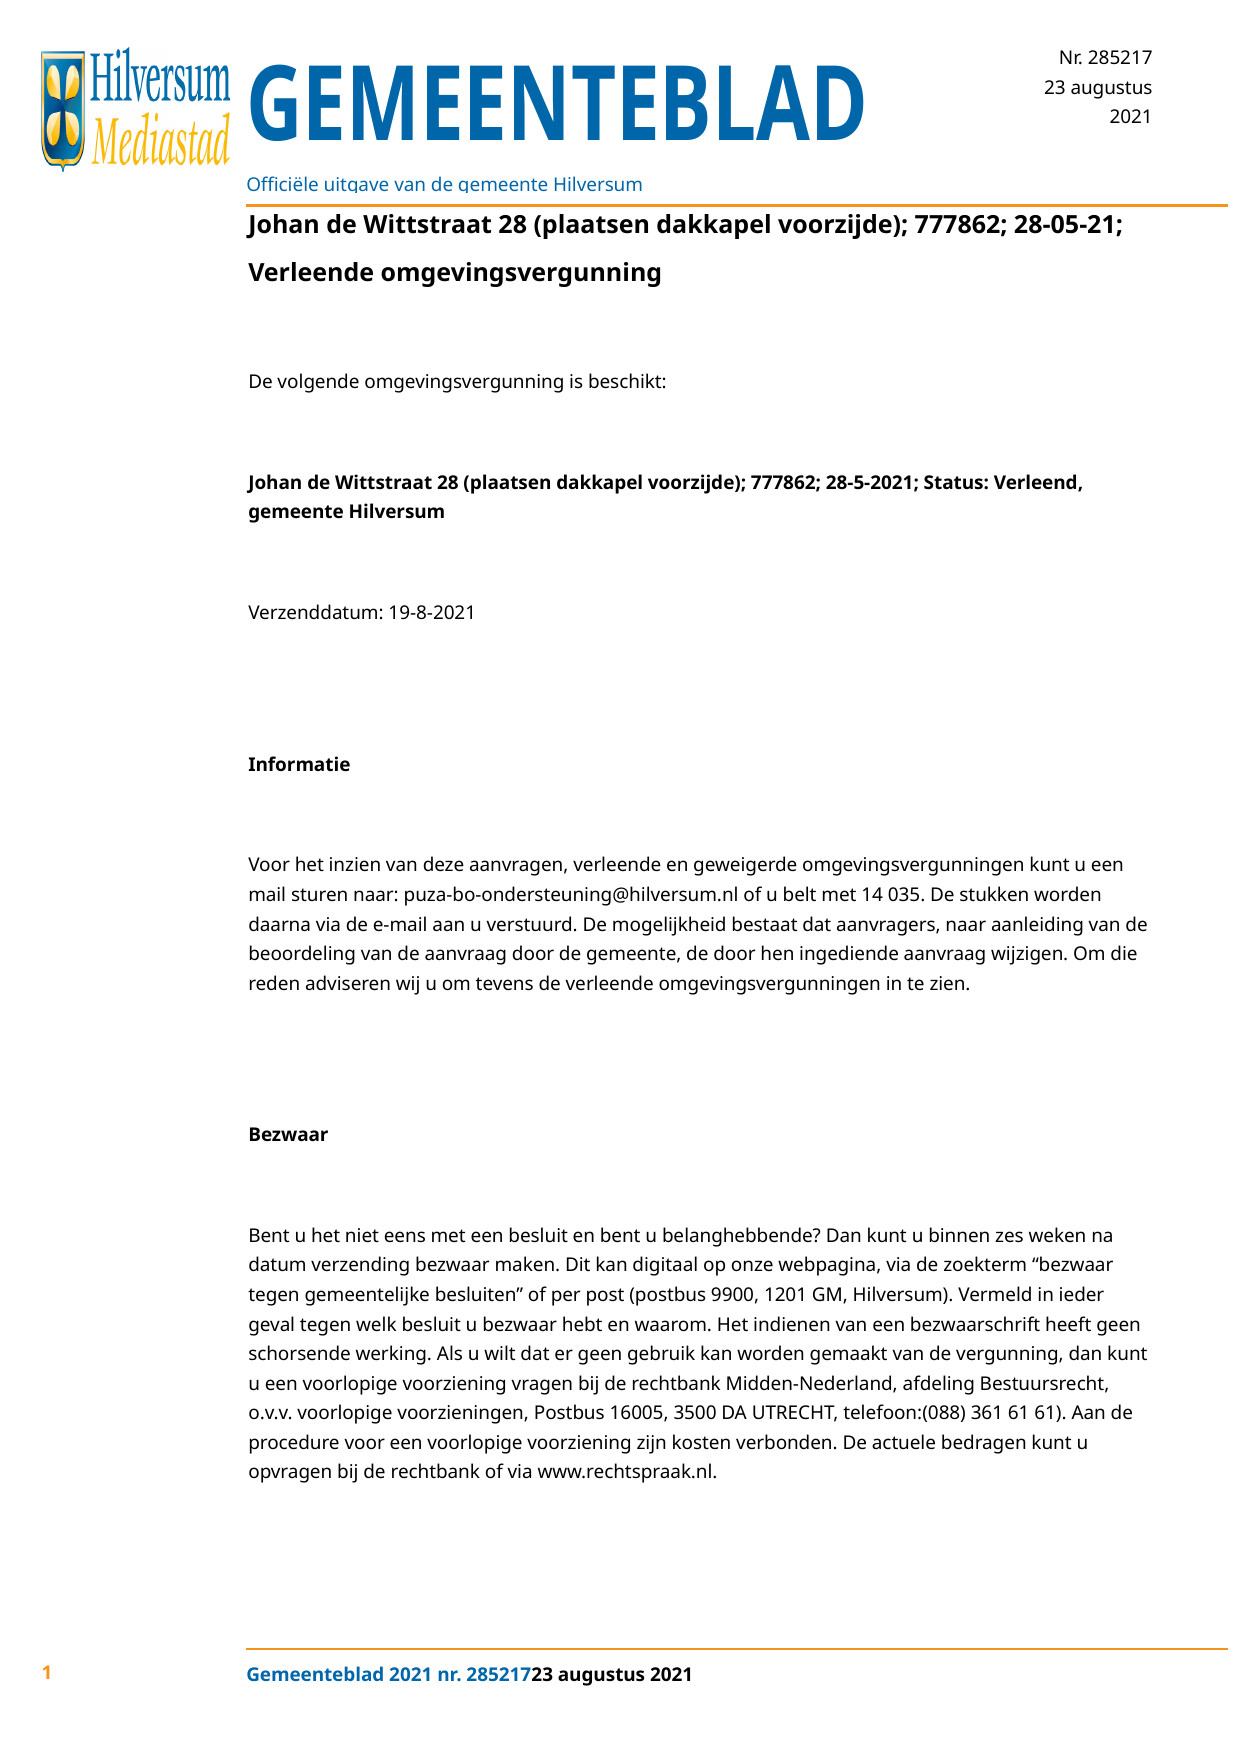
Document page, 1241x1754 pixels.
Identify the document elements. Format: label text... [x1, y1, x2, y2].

text Bent u het niet eens met een besluit en bent u belanghebbende? Dan kunt u binnen zes weken na datum verzending bezwaar maken. Dit kan digitaal op onze webpagina, via de zoekterm “bezwaar tegen gemeentelijke besluiten” of per post (postbus 9900, 1201 GM, Hilversum). Vermeld in ieder geval tegen welk besluit u bezwaar hebt en waarom. Het indienen van een bezwaarschrift heeft geen schorsende werking. Als u wilt dat er geen gebruik kan worden gemaakt van de vergunning, dan kunt u een voorlopige voorziening vragen bij de rechtbank Midden-Nederland, afdeling Bestuursrecht, o.v.v. voorlopige voorzieningen, Postbus 16005, 3500 DA UTRECHT, telefoon:(088) 361 61 61). Aan de procedure voor een voorlopige voorziening zijn kosten verbonden. De actuele bedragen kunt u opvragen bij de rechtbank of via www.rechtspraak.nl. [248, 1222, 1152, 1484]
picture [41, 47, 231, 172]
text Voor het inzien van deze aanvragen, verleende en geweigerde omgevingsvergunningen kunt u een mail sturen naar: puza-bo-ondersteuning@hilversum.nl of u belt met 14 035. De stukken worden daarna via de e-mail aan u verstuurd. De mogelijkheid bestaat dat aanvragers, naar aanleiding van de beoordeling van de aanvraag door de gemeente, de door hen ingediende aanvraag wijzigen. Om die reden adviseren wij u om tevens de verleende omgevingsvergunningen in te zien. [248, 852, 1152, 996]
text De volgende omgevingsvergunning is beschikt: [248, 368, 1152, 394]
text Informatie [248, 751, 1152, 777]
text Johan de Wittstraat 28 (plaatsen dakkapel voorzijde); 777862; 28-5-2021; Status: Verleend, gemeente Hilversum [248, 469, 1152, 524]
text Bezwaar [248, 1121, 1152, 1147]
text Johan de Wittstraat 28 (plaatsen dakkapel voorzijde); 777862; 28-05-21; Verleende omgevingsvergunning [248, 207, 1152, 288]
text Verzenddatum: 19-8-2021 [248, 599, 1152, 625]
